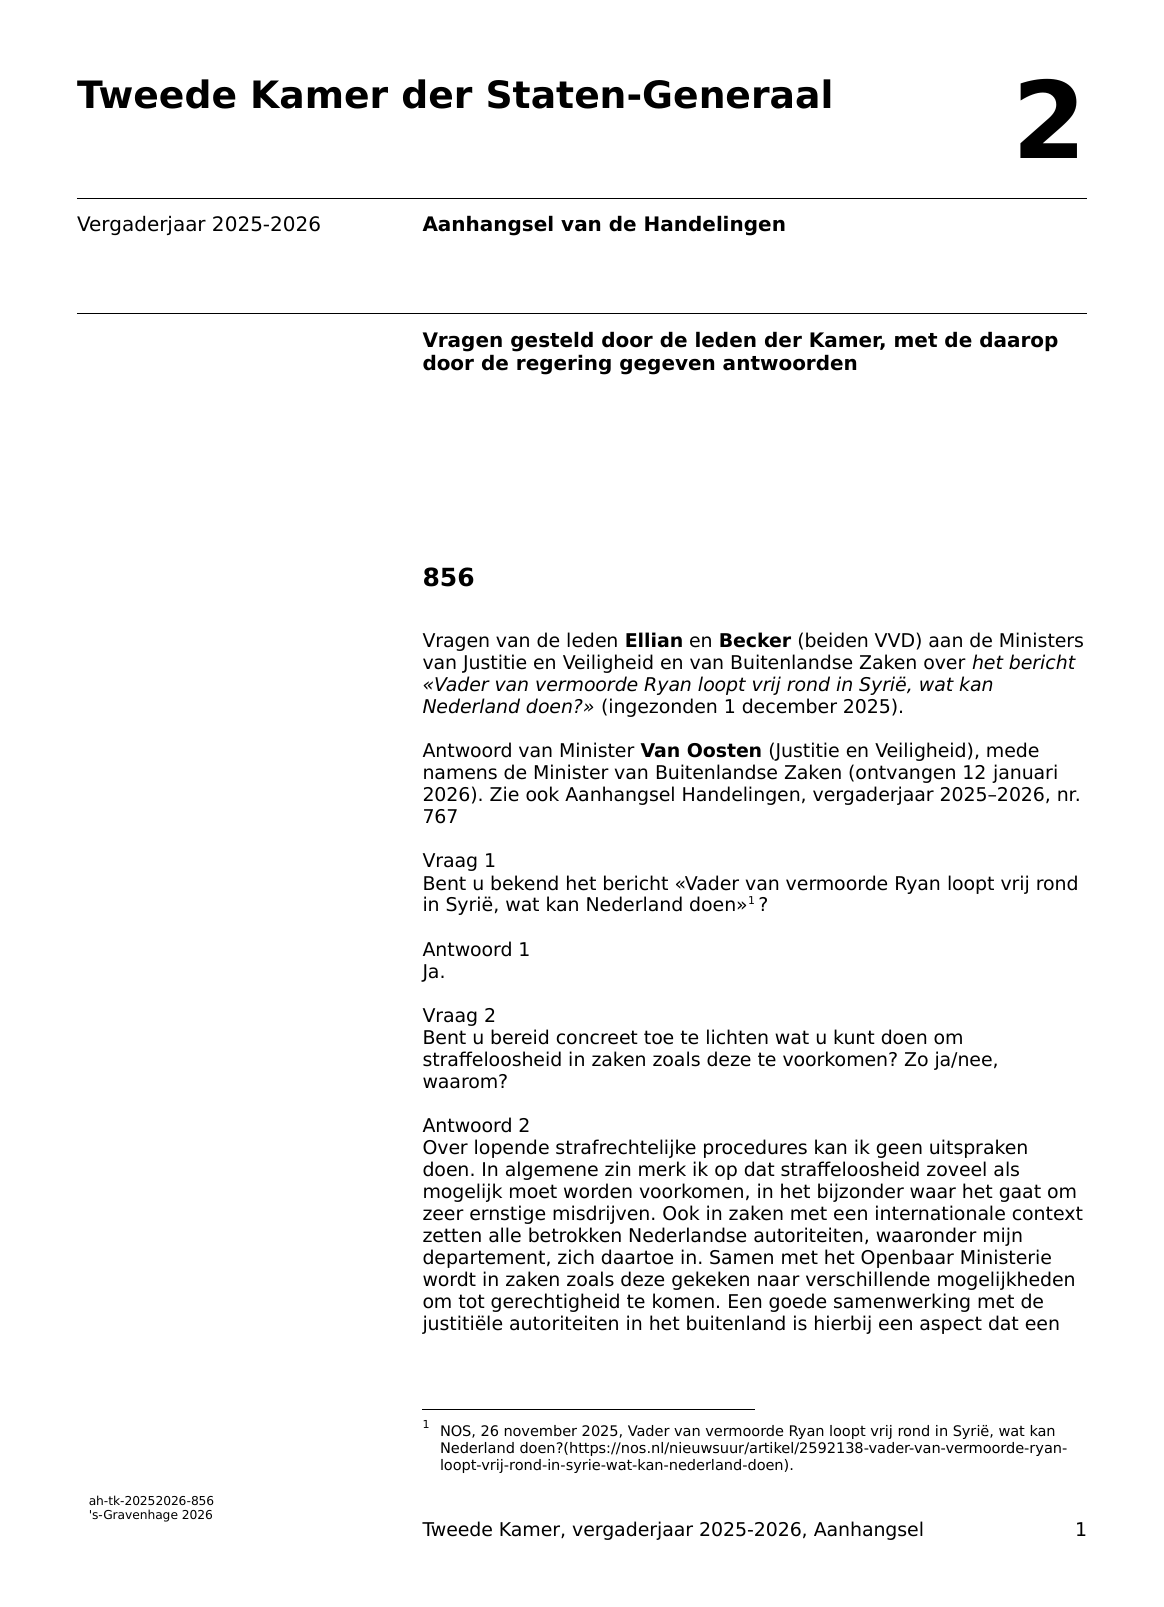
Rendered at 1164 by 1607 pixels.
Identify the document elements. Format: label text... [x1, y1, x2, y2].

table_cell Aanhangsel van de Handelingen [422, 199, 1087, 313]
text NOS, 26 november 2025, Vader van vermoorde Ryan loopt vrij rond in Syrië, wat kan Nederland doen?(https://nos.nl/nieuwsuur/artikel/2592138-vader-van-vermoorde-ryan-loopt-vrij-rond-in-syrie-wat-kan-nederland-doen). [422, 1418, 1087, 1474]
text 856 [422, 563, 1087, 592]
text Antwoord van Minister Van Oosten (Justitie en Veiligheid), mede namens de Minister van Buitenlandse Zaken (ontvangen 12 januari 2026). Zie ook Aanhangsel Handelingen, vergaderjaar 2025–2026, nr. 767 [422, 740, 1087, 828]
table_header 2 [886, 59, 1087, 198]
table_cell Vragen gesteld door de leden der Kamer, met de daarop door de regering gegeven antwoorden [422, 314, 1087, 375]
text Ja. [422, 961, 1087, 982]
table_cell Vergaderjaar 2025-2026 [77, 199, 422, 313]
text Antwoord 1 [422, 938, 1087, 961]
text Vraag 2 [422, 1005, 1087, 1027]
text 's-Gravenhage 2026 [88, 1508, 323, 1522]
text ah-tk-20252026-856 [88, 1494, 323, 1508]
text Vragen van de leden Ellian en Becker (beiden VVD) aan de Ministers van Justitie en Veiligheid en van Buitenlandse Zaken over het bericht «Vader van vermoorde Ryan loopt vrij rond in Syrië, wat kan Nederland doen?» (ingezonden 1 december 2025). [422, 630, 1087, 718]
table_header Tweede Kamer der Staten-Generaal [77, 59, 886, 198]
text Over lopende strafrechtelijke procedures kan ik geen uitspraken doen. In algemene zin merk ik op dat straffeloosheid zoveel als mogelijk moet worden voorkomen, in het bijzonder waar het gaat om zeer ernstige misdrijven. Ook in zaken met een internationale context zetten alle betrokken Nederlandse autoriteiten, waaronder mijn departement, zich daartoe in. Samen met het Openbaar Ministerie wordt in zaken zoals deze gekeken naar verschillende mogelijkheden om tot gerechtigheid te komen. Een goede samenwerking met de justitiële autoriteiten in het buitenland is hierbij een aspect dat een [422, 1137, 1087, 1334]
text Vraag 1 [422, 850, 1087, 872]
text Bent u bekend het bericht «Vader van vermoorde Ryan loopt vrij rond in Syrië, wat kan Nederland doen»? [422, 872, 1087, 916]
text Antwoord 2 [422, 1115, 1087, 1137]
table_cell [77, 314, 422, 375]
text Bent u bereid concreet toe te lichten wat u kunt doen om straffeloosheid in zaken zoals deze te voorkomen? Zo ja/nee, waarom? [422, 1027, 1087, 1093]
